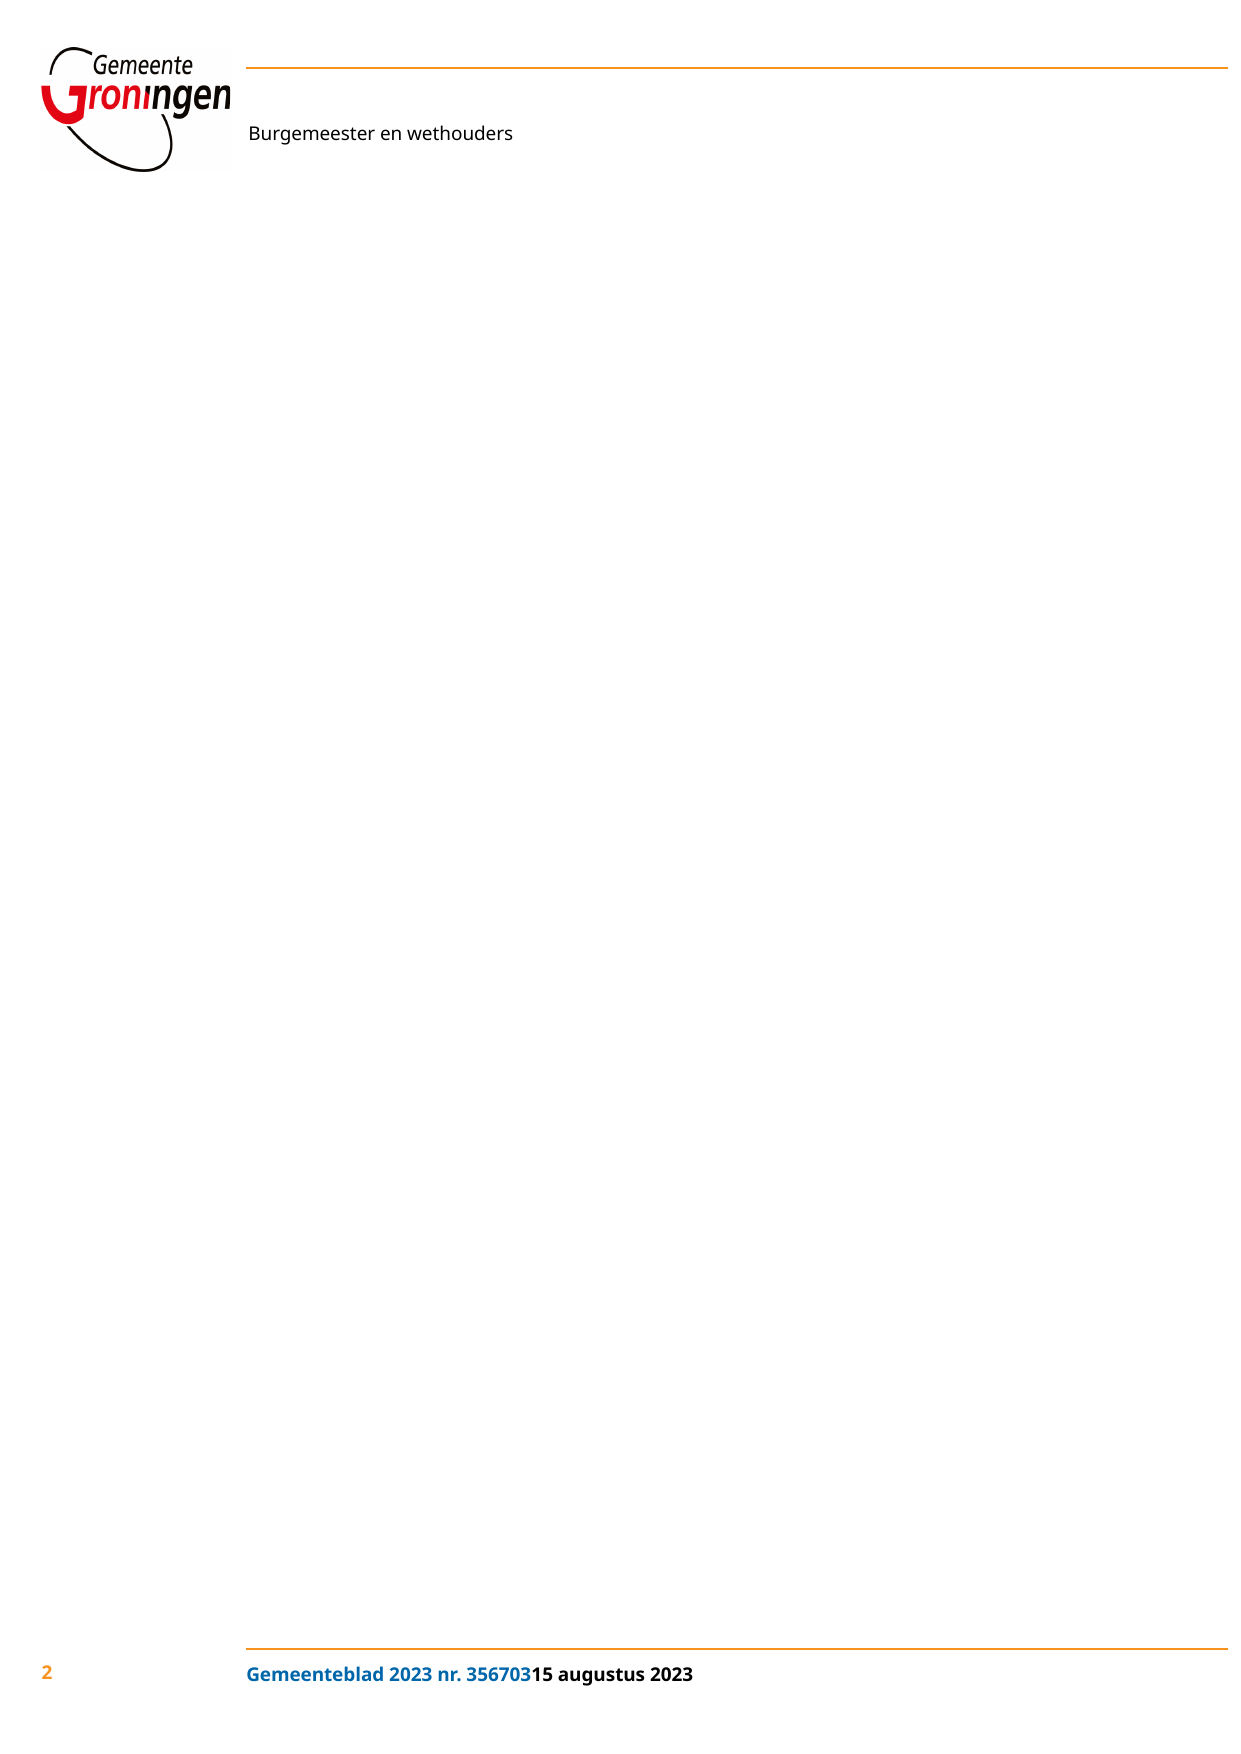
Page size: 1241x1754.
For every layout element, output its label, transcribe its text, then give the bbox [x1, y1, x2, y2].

text Burgemeester en wethouders [248, 121, 1152, 146]
picture [41, 47, 231, 172]
